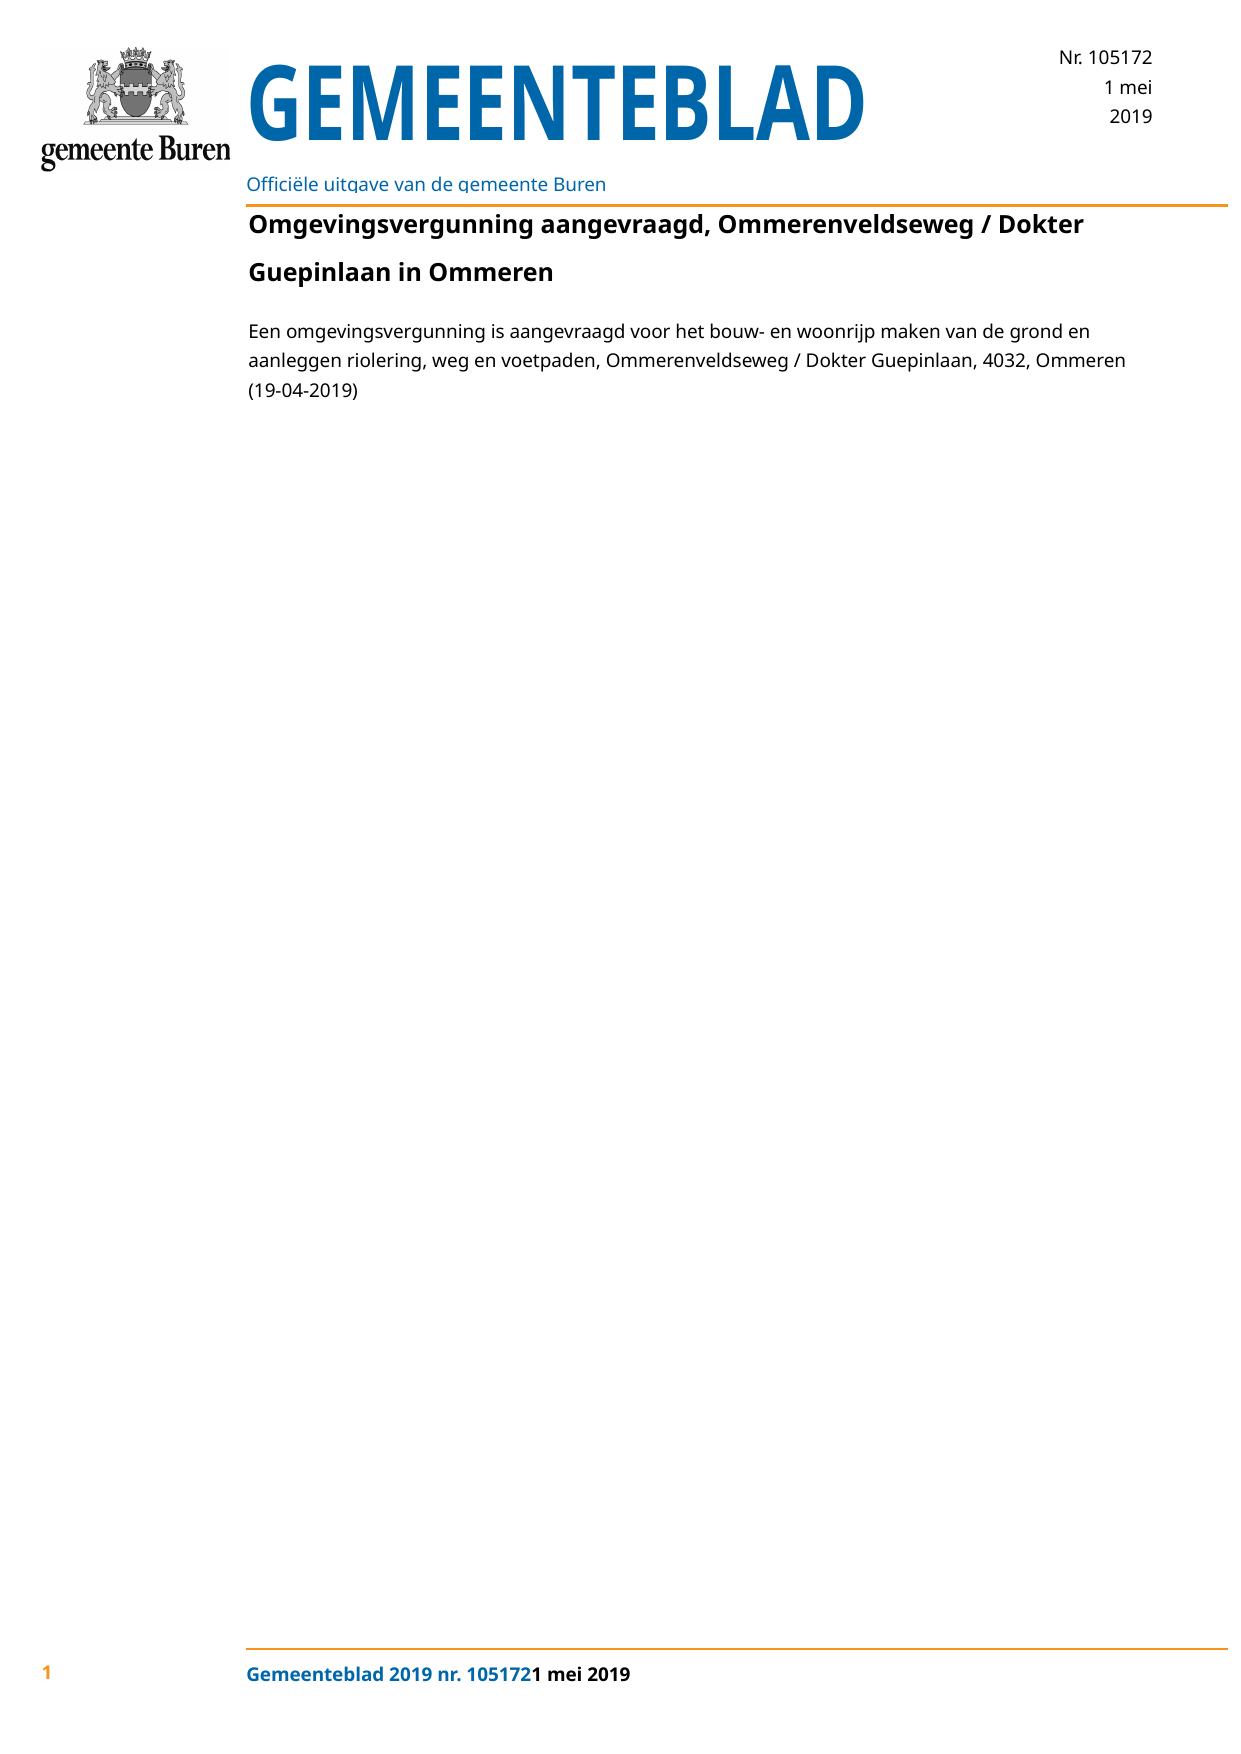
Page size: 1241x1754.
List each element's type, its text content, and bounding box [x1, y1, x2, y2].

text Een omgevingsvergunning is aangevraagd voor het bouw- en woonrijp maken van de grond en aanleggen riolering, weg en voetpaden, Ommerenveldseweg / Dokter Guepinlaan, 4032, Ommeren (19-04-2019) [248, 318, 1152, 403]
text Omgevingsvergunning aangevraagd, Ommerenveldseweg / Dokter Guepinlaan in Ommeren [248, 207, 1152, 288]
picture [41, 47, 231, 172]
